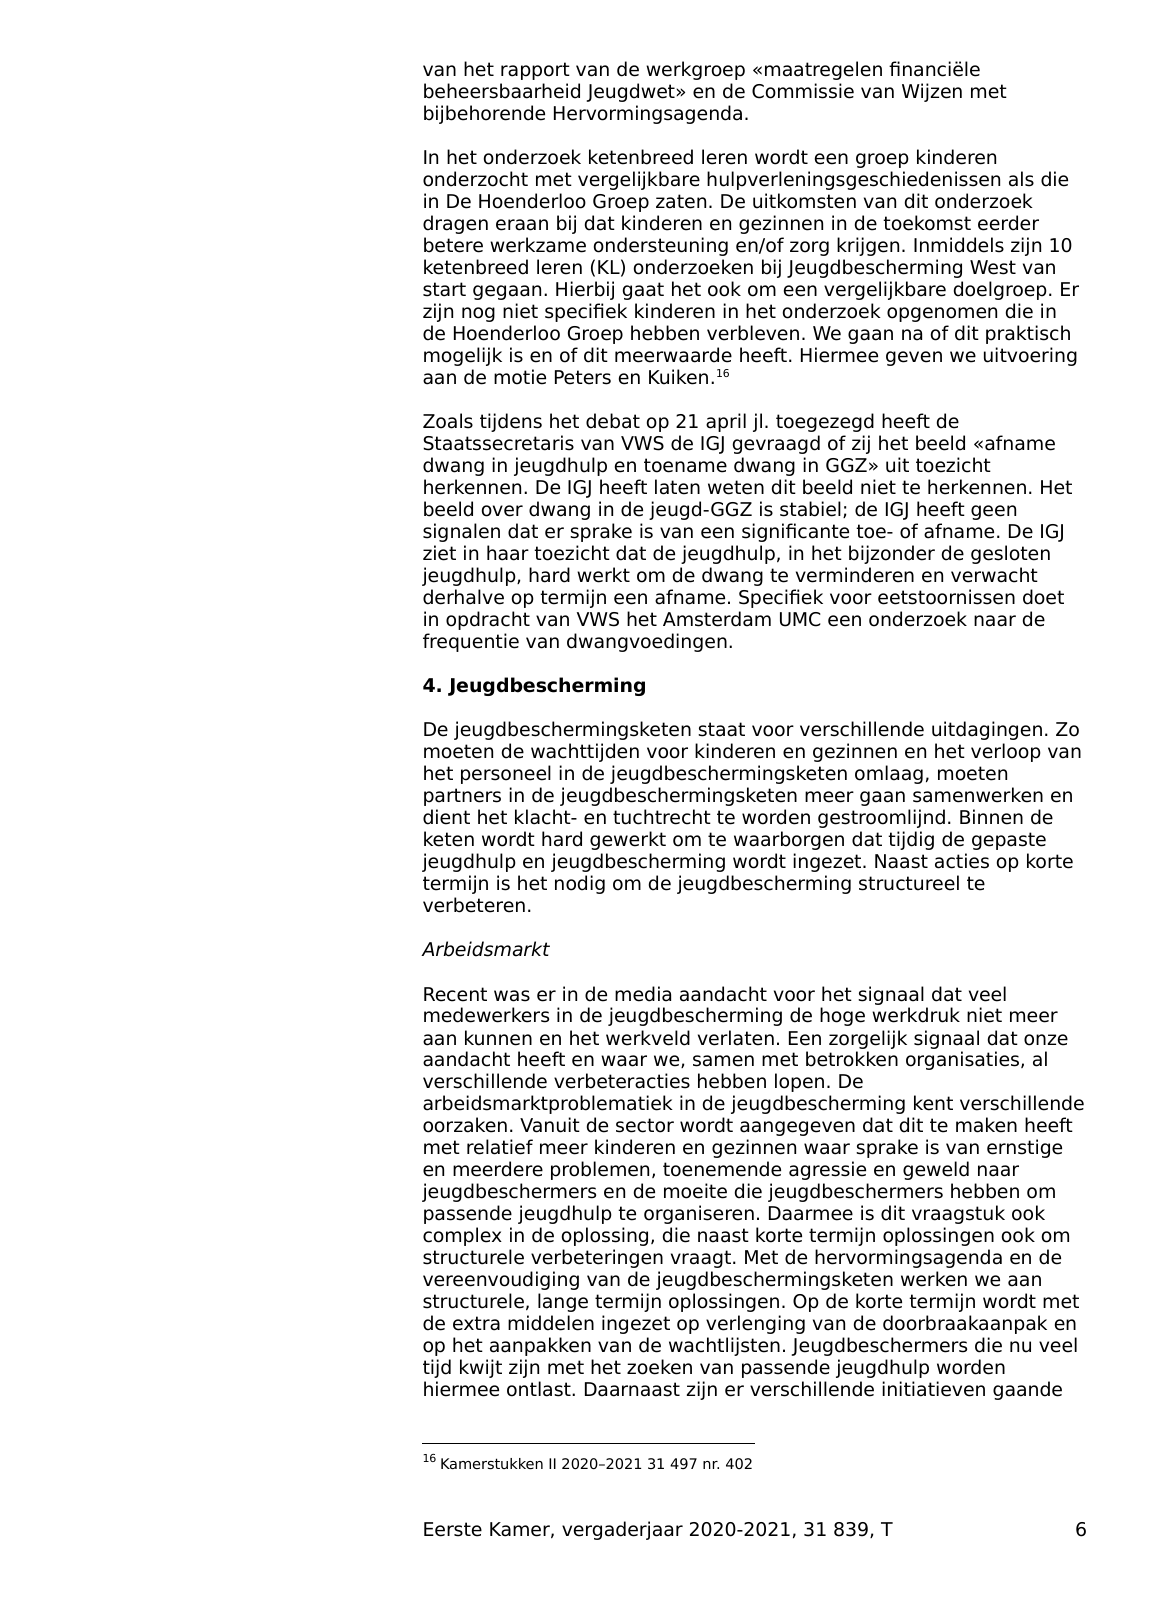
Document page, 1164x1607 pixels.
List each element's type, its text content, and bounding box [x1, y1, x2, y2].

text van het rapport van de werkgroep «maatregelen financiële beheersbaarheid Jeugdwet» en de Commissie van Wijzen met bijbehorende Hervormingsagenda. [422, 59, 1087, 125]
text Recent was er in de media aandacht voor het signaal dat veel medewerkers in de jeugdbescherming de hoge werkdruk niet meer aan kunnen en het werkveld verlaten. Een zorgelijk signaal dat onze aandacht heeft en waar we, samen met betrokken organisaties, al verschillende verbeteracties hebben lopen. De arbeidsmarktproblematiek in de jeugdbescherming kent verschillende oorzaken. Vanuit de sector wordt aangegeven dat dit te maken heeft met relatief meer kinderen en gezinnen waar sprake is van ernstige en meerdere problemen, toenemende agressie en geweld naar jeugdbeschermers en de moeite die jeugdbeschermers hebben om passende jeugdhulp te organiseren. Daarmee is dit vraagstuk ook complex in de oplossing, die naast korte termijn oplossingen ook om structurele verbeteringen vraagt. Met de hervormingsagenda en de vereenvoudiging van de jeugdbeschermingsketen werken we aan structurele, lange termijn oplossingen. Op de korte termijn wordt met de extra middelen ingezet op verlenging van de doorbraakaanpak en op het aanpakken van de wachtlijsten. Jeugdbeschermers die nu veel tijd kwijt zijn met het zoeken van passende jeugdhulp worden hiermee ontlast. Daarnaast zijn er verschillende initiatieven gaande [422, 983, 1087, 1401]
subtitle 4. Jeugdbescherming [422, 675, 1087, 697]
text In het onderzoek ketenbreed leren wordt een groep kinderen onderzocht met vergelijkbare hulpverleningsgeschiedenissen als die in De Hoenderloo Groep zaten. De uitkomsten van dit onderzoek dragen eraan bij dat kinderen en gezinnen in de toekomst eerder betere werkzame ondersteuning en/of zorg krijgen. Inmiddels zijn 10 ketenbreed leren (KL) onderzoeken bij Jeugdbescherming West van start gegaan. Hierbij gaat het ook om een vergelijkbare doelgroep. Er zijn nog niet specifiek kinderen in het onderzoek opgenomen die in de Hoenderloo Groep hebben verbleven. We gaan na of dit praktisch mogelijk is en of dit meerwaarde heeft. Hiermee geven we uitvoering aan de motie Peters en Kuiken. [422, 147, 1087, 389]
subtitle Arbeidsmarkt [422, 939, 1087, 961]
text Kamerstukken II 2020–2021 31 497 nr. 402 [422, 1452, 1087, 1474]
text De jeugdbeschermingsketen staat voor verschillende uitdagingen. Zo moeten de wachttijden voor kinderen en gezinnen en het verloop van het personeel in de jeugdbeschermingsketen omlaag, moeten partners in de jeugdbeschermingsketen meer gaan samenwerken en dient het klacht- en tuchtrecht te worden gestroomlijnd. Binnen de keten wordt hard gewerkt om te waarborgen dat tijdig de gepaste jeugdhulp en jeugdbescherming wordt ingezet. Naast acties op korte termijn is het nodig om de jeugdbescherming structureel te verbeteren. [422, 719, 1087, 917]
text Zoals tijdens het debat op 21 april jl. toegezegd heeft de Staatssecretaris van VWS de IGJ gevraagd of zij het beeld «afname dwang in jeugdhulp en toename dwang in GGZ» uit toezicht herkennen. De IGJ heeft laten weten dit beeld niet te herkennen. Het beeld over dwang in de jeugd-GGZ is stabiel; de IGJ heeft geen signalen dat er sprake is van een significante toe- of afname. De IGJ ziet in haar toezicht dat de jeugdhulp, in het bijzonder de gesloten jeugdhulp, hard werkt om de dwang te verminderen en verwacht derhalve op termijn een afname. Specifiek voor eetstoornissen doet in opdracht van VWS het Amsterdam UMC een onderzoek naar de frequentie van dwangvoedingen. [422, 411, 1087, 653]
